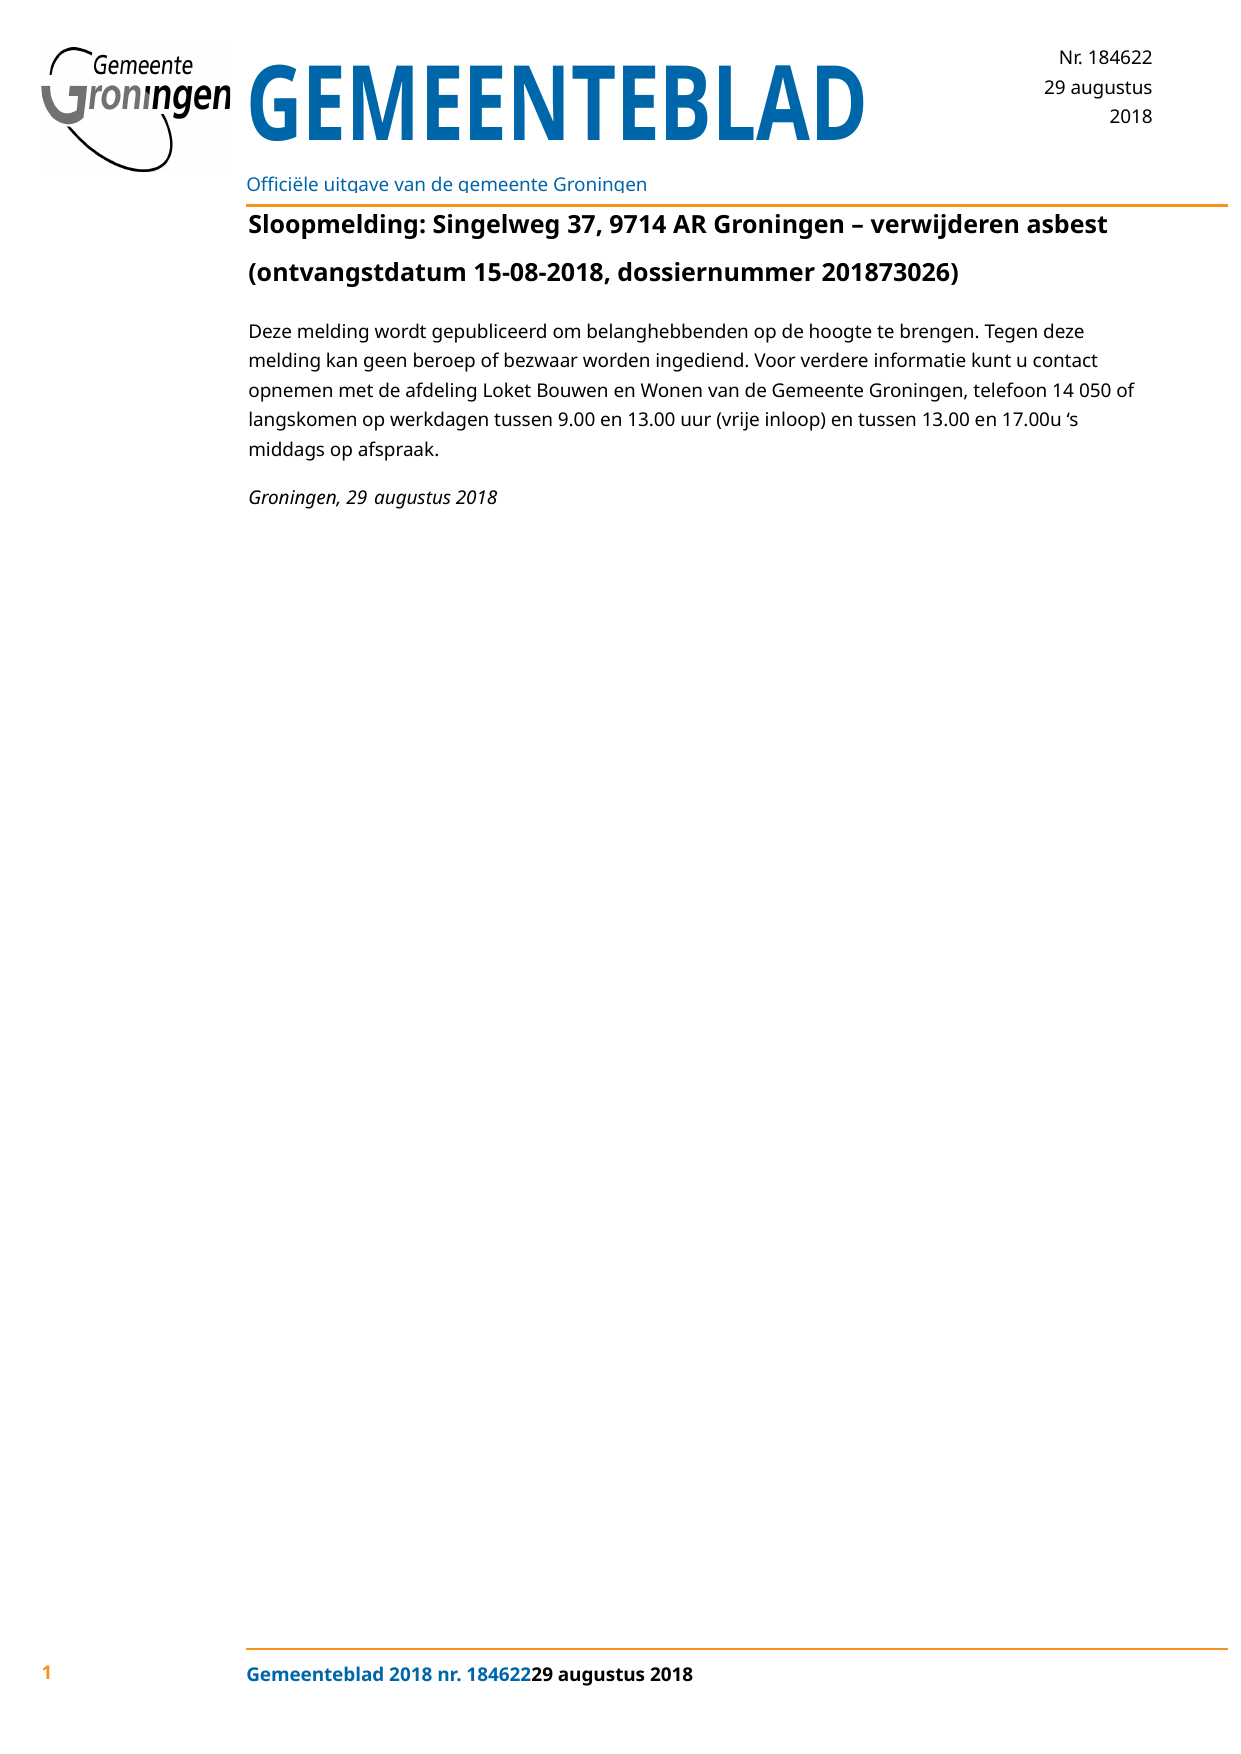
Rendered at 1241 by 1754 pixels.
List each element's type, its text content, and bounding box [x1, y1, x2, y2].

text Groningen, 29 augustus 2018 [248, 484, 1152, 510]
text Sloopmelding: Singelweg 37, 9714 AR Groningen – verwijderen asbest (ontvangstdatum 15-08-2018, dossiernummer 201873026) [248, 207, 1152, 288]
text Deze melding wordt gepubliceerd om belanghebbenden op de hoogte te brengen. Tegen deze melding kan geen beroep of bezwaar worden ingediend. Voor verdere informatie kunt u contact opnemen met de afdeling Loket Bouwen en Wonen van de Gemeente Groningen, telefoon 14 050 of langskomen op werkdagen tussen 9.00 en 13.00 uur (vrije inloop) en tussen 13.00 en 17.00u ‘s middags op afspraak. [248, 318, 1152, 462]
picture [41, 47, 231, 172]
